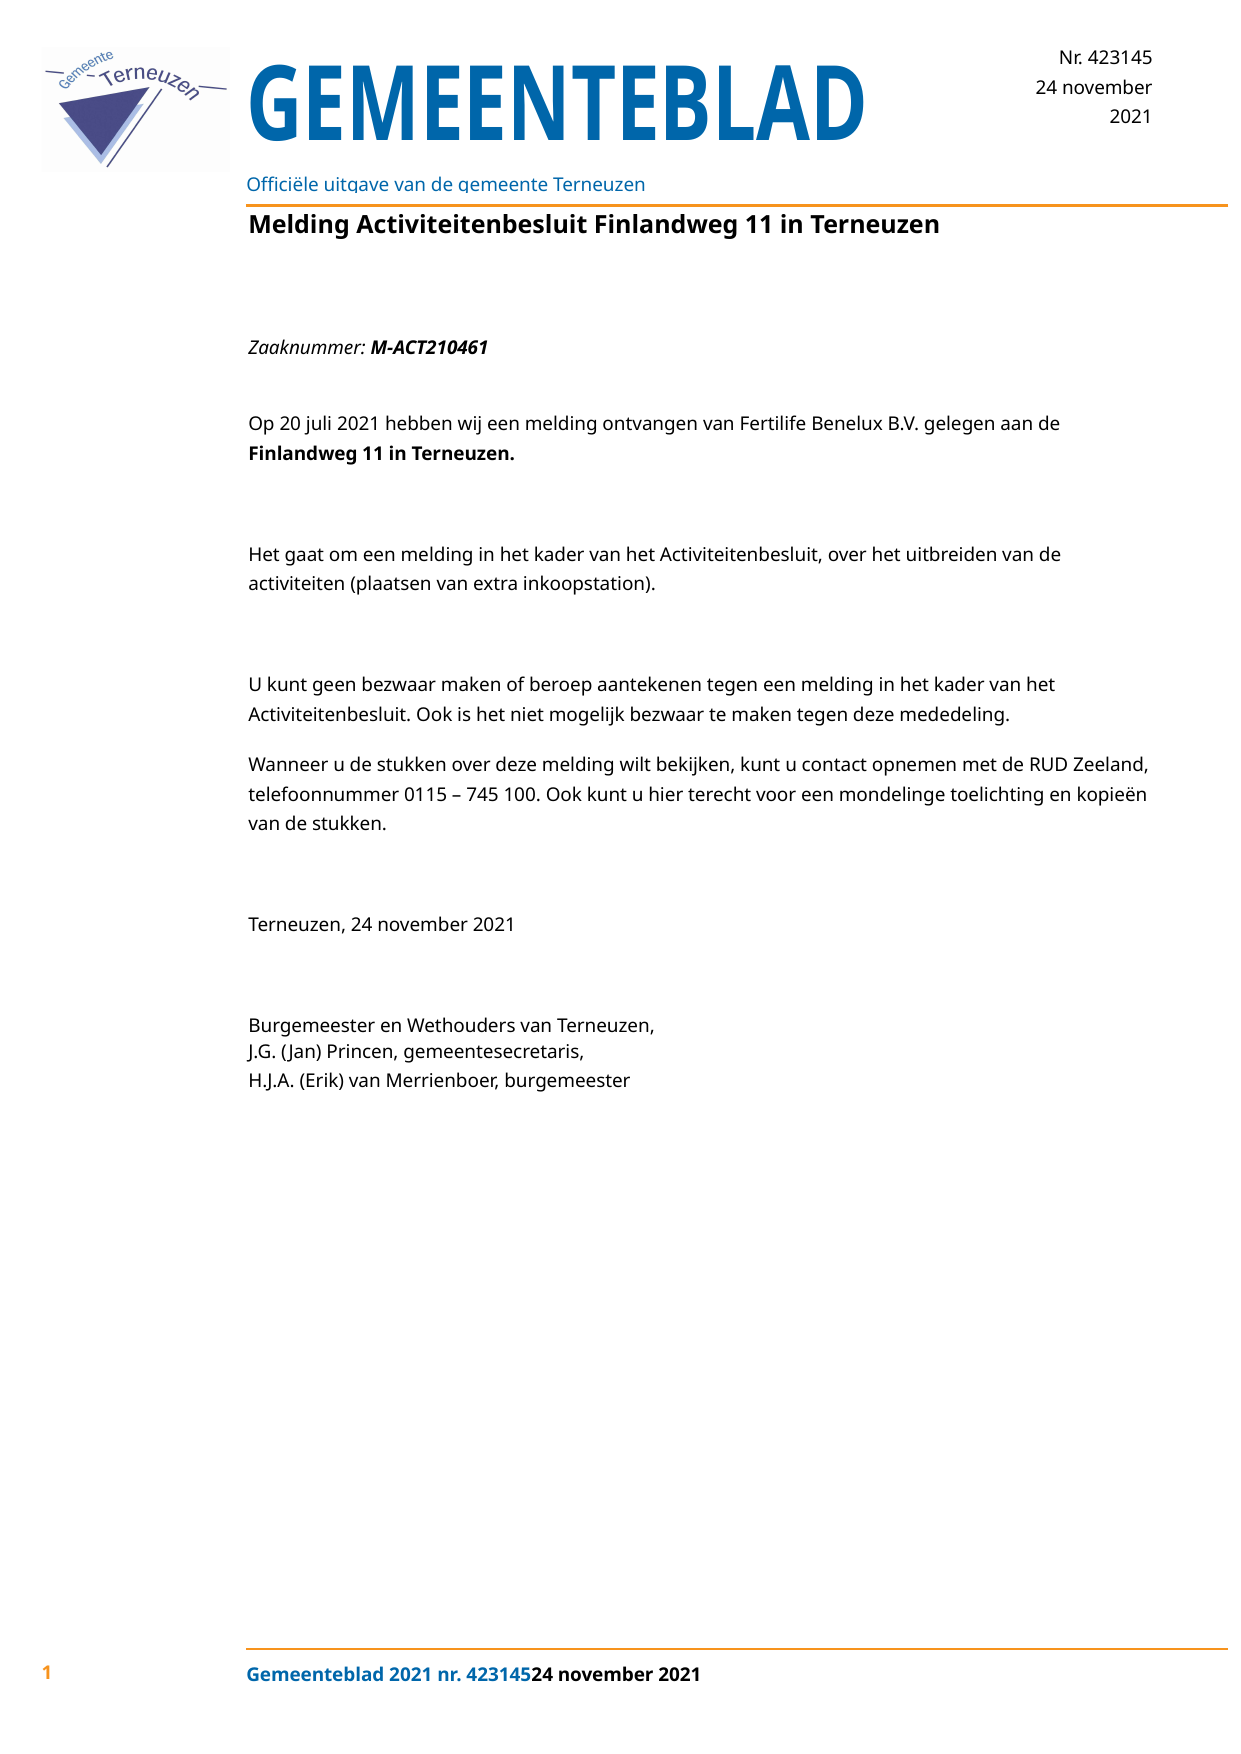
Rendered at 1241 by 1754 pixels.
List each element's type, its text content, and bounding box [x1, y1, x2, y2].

text Melding Activiteitenbesluit Finlandweg 11 in Terneuzen [248, 207, 1152, 241]
text U kunt geen bezwaar maken of beroep aantekenen tegen een melding in het kader van het Activiteitenbesluit. Ook is het niet mogelijk bezwaar te maken tegen deze mededeling. [248, 671, 1152, 727]
table_cell [700, 1174, 1152, 1200]
table_cell [700, 1038, 1152, 1123]
text Zaaknummer: M-ACT210461 [248, 334, 1152, 360]
table_cell [248, 1149, 1152, 1174]
text Het gaat om een melding in het kader van het Activiteitenbesluit, over het uitbreiden van de activiteiten (plaatsen van extra inkoopstation). [248, 541, 1152, 596]
table_cell J.G. (Jan) Princen, gemeentesecretaris, H.J.A. (Erik) van Merrienboer, burgemeester [248, 1038, 700, 1123]
table_header Burgemeester en Wethouders van Terneuzen, [248, 1012, 1152, 1038]
picture [41, 47, 231, 172]
text Wanneer u de stukken over deze melding wilt bekijken, kunt u contact opnemen met de RUD Zeeland, telefoonnummer 0115 – 745 100. Ook kunt u hier terecht voor een mondelinge toelichting en kopieën van de stukken. [248, 751, 1152, 836]
table_cell [700, 1123, 1152, 1148]
text Terneuzen, 24 november 2021 [248, 911, 1152, 937]
text Op 20 juli 2021 hebben wij een melding ontvangen van Fertilife Benelux B.V. gelegen aan de Finlandweg 11 in Terneuzen. [248, 410, 1152, 466]
table_cell [248, 1174, 700, 1200]
table_cell [248, 1123, 700, 1148]
